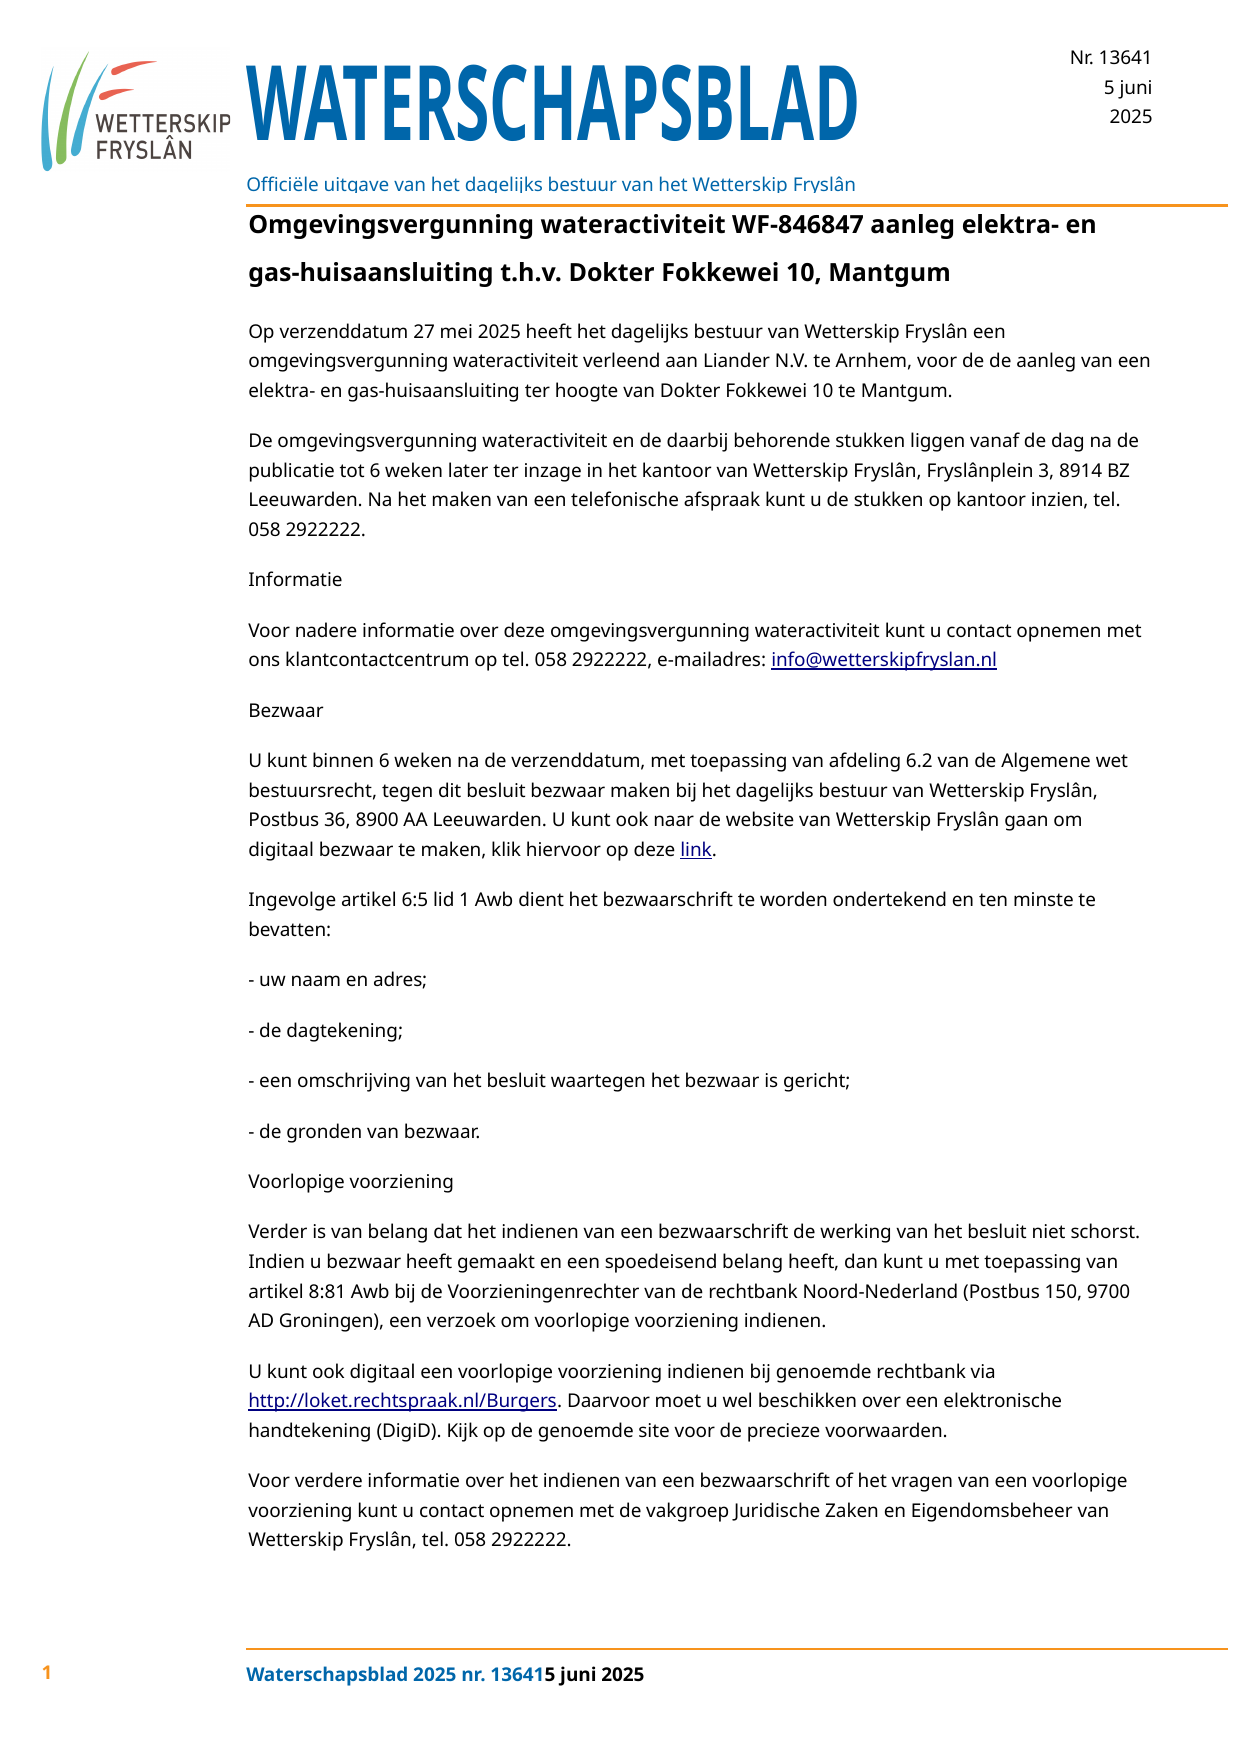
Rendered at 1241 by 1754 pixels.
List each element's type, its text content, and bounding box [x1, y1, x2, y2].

text Ingevolge artikel 6:5 lid 1 Awb dient het bezwaarschrift te worden ondertekend en ten minste te bevatten: [248, 887, 1152, 942]
text - een omschrijving van het besluit waartegen het bezwaar is gericht; [248, 1067, 1152, 1093]
text U kunt ook digitaal een voorlopige voorziening indienen bij genoemde rechtbank via http://loket.rechtspraak.nl/Burgers. Daarvoor moet u wel beschikken over een elektronische handtekening (DigiD). Kijk op de genoemde site voor de precieze voorwaarden. [248, 1358, 1152, 1443]
text Op verzenddatum 27 mei 2025 heeft het dagelijks bestuur van Wetterskip Fryslân een omgevingsvergunning wateractiviteit verleend aan Liander N.V. te Arnhem, voor de de aanleg van een elektra- en gas-huisaansluiting ter hoogte van Dokter Fokkewei 10 te Mantgum. [248, 318, 1152, 403]
text - uw naam en adres; [248, 967, 1152, 992]
text Voorlopige voorziening [248, 1168, 1152, 1194]
text Omgevingsvergunning wateractiviteit WF-846847 aanleg elektra- en gas-huisaansluiting t.h.v. Dokter Fokkewei 10, Mantgum [248, 207, 1152, 288]
text Verder is van belang dat het indienen van een bezwaarschrift de werking van het besluit niet schorst. Indien u bezwaar heeft gemaakt en een spoedeisend belang heeft, dan kunt u met toepassing van artikel 8:81 Awb bij de Voorzieningenrechter van de rechtbank Noord-Nederland (Postbus 150, 9700 AD Groningen), een verzoek om voorlopige voorziening indienen. [248, 1219, 1152, 1333]
text - de gronden van bezwaar. [248, 1118, 1152, 1144]
text De omgevingsvergunning wateractiviteit en de daarbij behorende stukken liggen vanaf de dag na de publicatie tot 6 weken later ter inzage in het kantoor van Wetterskip Fryslân, Fryslânplein 3, 8914 BZ Leeuwarden. Na het maken van een telefonische afspraak kunt u de stukken op kantoor inzien, tel. 058 2922222. [248, 427, 1152, 542]
text - de dagtekening; [248, 1017, 1152, 1043]
text Voor nadere informatie over deze omgevingsvergunning wateractiviteit kunt u contact opnemen met ons klantcontactcentrum op tel. 058 2922222, e-mailadres: info@wetterskipfryslan.nl [248, 617, 1152, 672]
picture [41, 47, 231, 172]
text Voor verdere informatie over het indienen van een bezwaarschrift of het vragen van een voorlopige voorziening kunt u contact opnemen met de vakgroep Juridische Zaken en Eigendomsbeheer van Wetterskip Fryslân, tel. 058 2922222. [248, 1467, 1152, 1552]
text Bezwaar [248, 697, 1152, 723]
text Informatie [248, 567, 1152, 592]
text U kunt binnen 6 weken na de verzenddatum, met toepassing van afdeling 6.2 van de Algemene wet bestuursrecht, tegen dit besluit bezwaar maken bij het dagelijks bestuur van Wetterskip Fryslân, Postbus 36, 8900 AA Leeuwarden. U kunt ook naar de website van Wetterskip Fryslân gaan om digitaal bezwaar te maken, klik hiervoor op deze link. [248, 747, 1152, 862]
